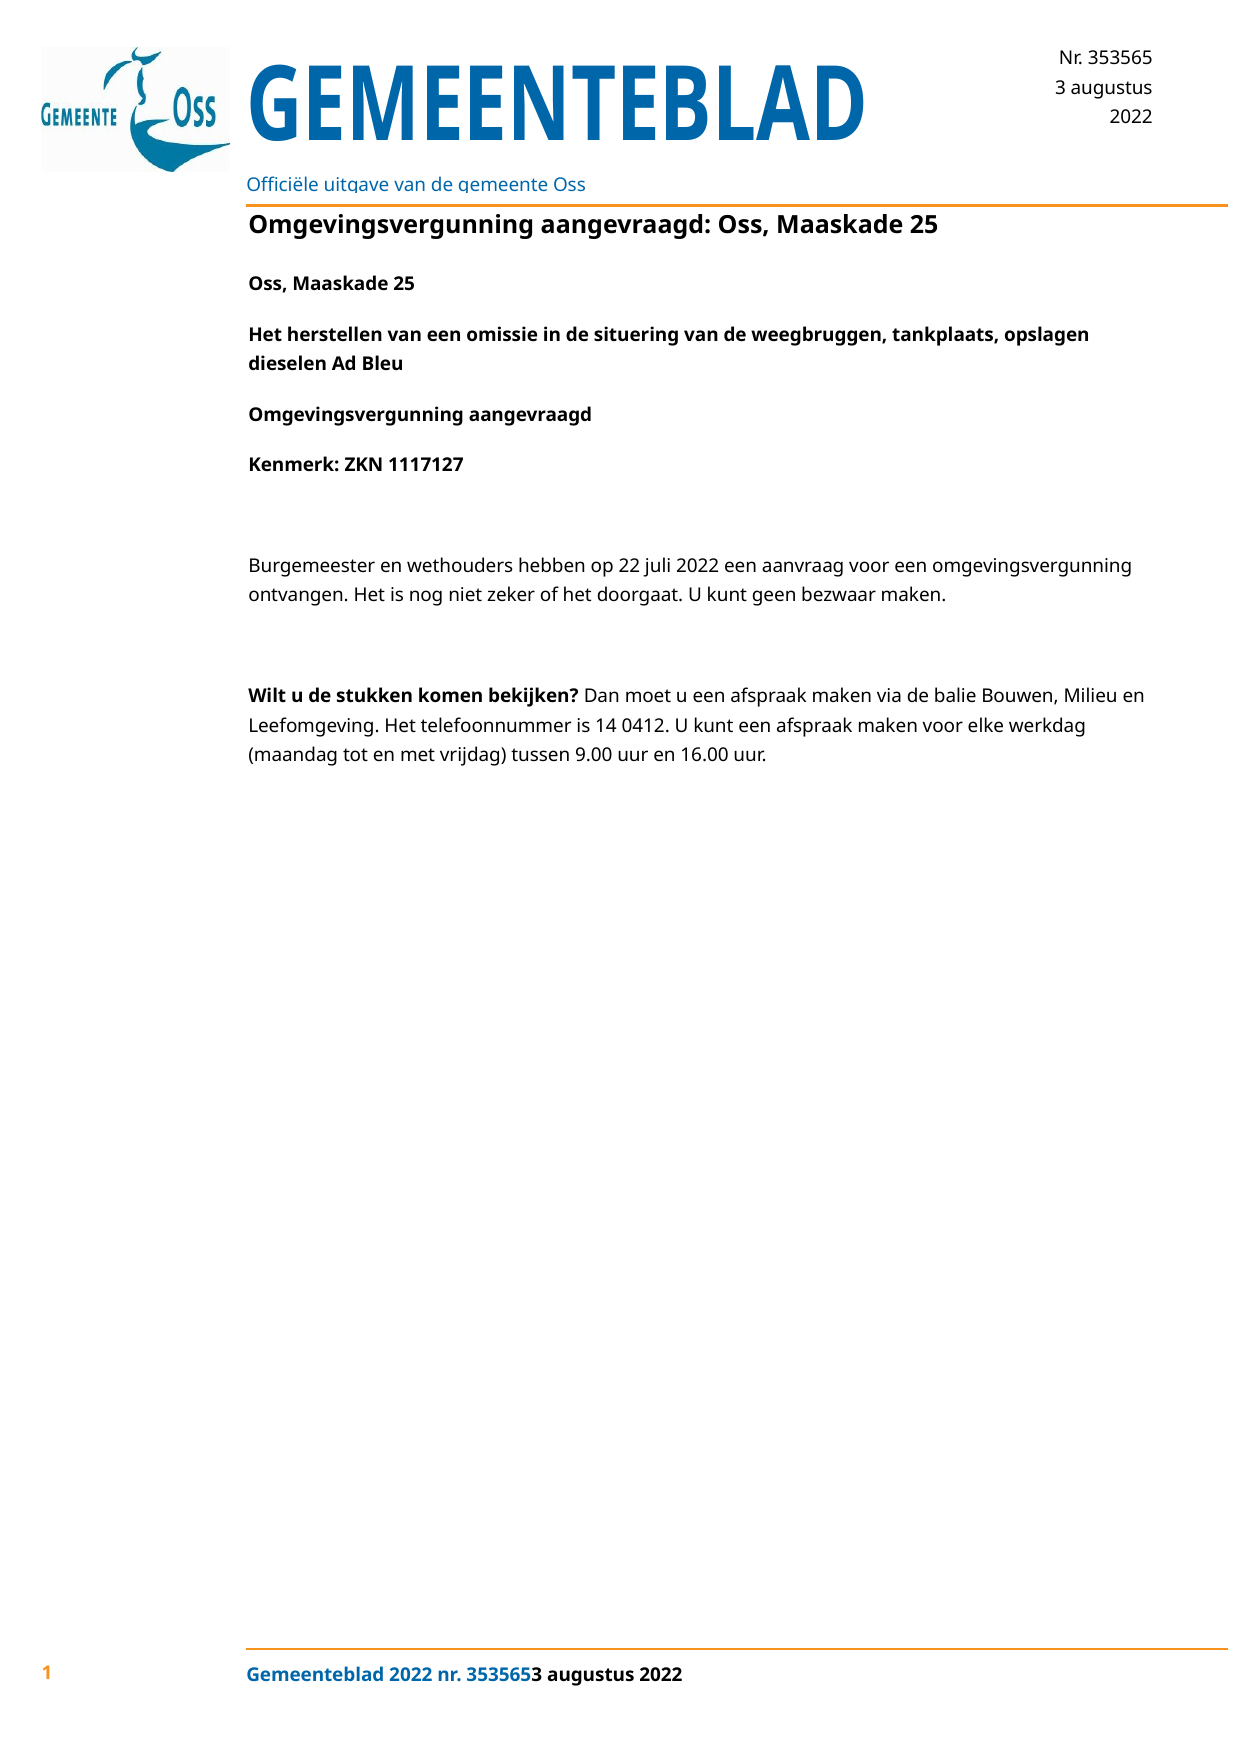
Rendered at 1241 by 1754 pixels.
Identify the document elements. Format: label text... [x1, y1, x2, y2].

text Burgemeester en wethouders hebben op 22 juli 2022 een aanvraag voor een omgevingsvergunning ontvangen. Het is nog niet zeker of het doorgaat. U kunt geen bezwaar maken. [248, 552, 1152, 607]
picture [41, 47, 231, 172]
text Kenmerk: ZKN 1117127 [248, 451, 1152, 477]
text Omgevingsvergunning aangevraagd [248, 401, 1152, 426]
text Wilt u de stukken komen bekijken? Dan moet u een afspraak maken via de balie Bouwen, Milieu en Leefomgeving. Het telefoonnummer is 14 0412. U kunt een afspraak maken voor elke werkdag (maandag tot en met vrijdag) tussen 9.00 uur en 16.00 uur. [248, 682, 1152, 767]
text Het herstellen van een omissie in de situering van de weegbruggen, tankplaats, opslagen dieselen Ad Bleu [248, 321, 1152, 376]
text Omgevingsvergunning aangevraagd: Oss, Maaskade 25 [248, 207, 1152, 241]
text Oss, Maaskade 25 [248, 270, 1152, 296]
